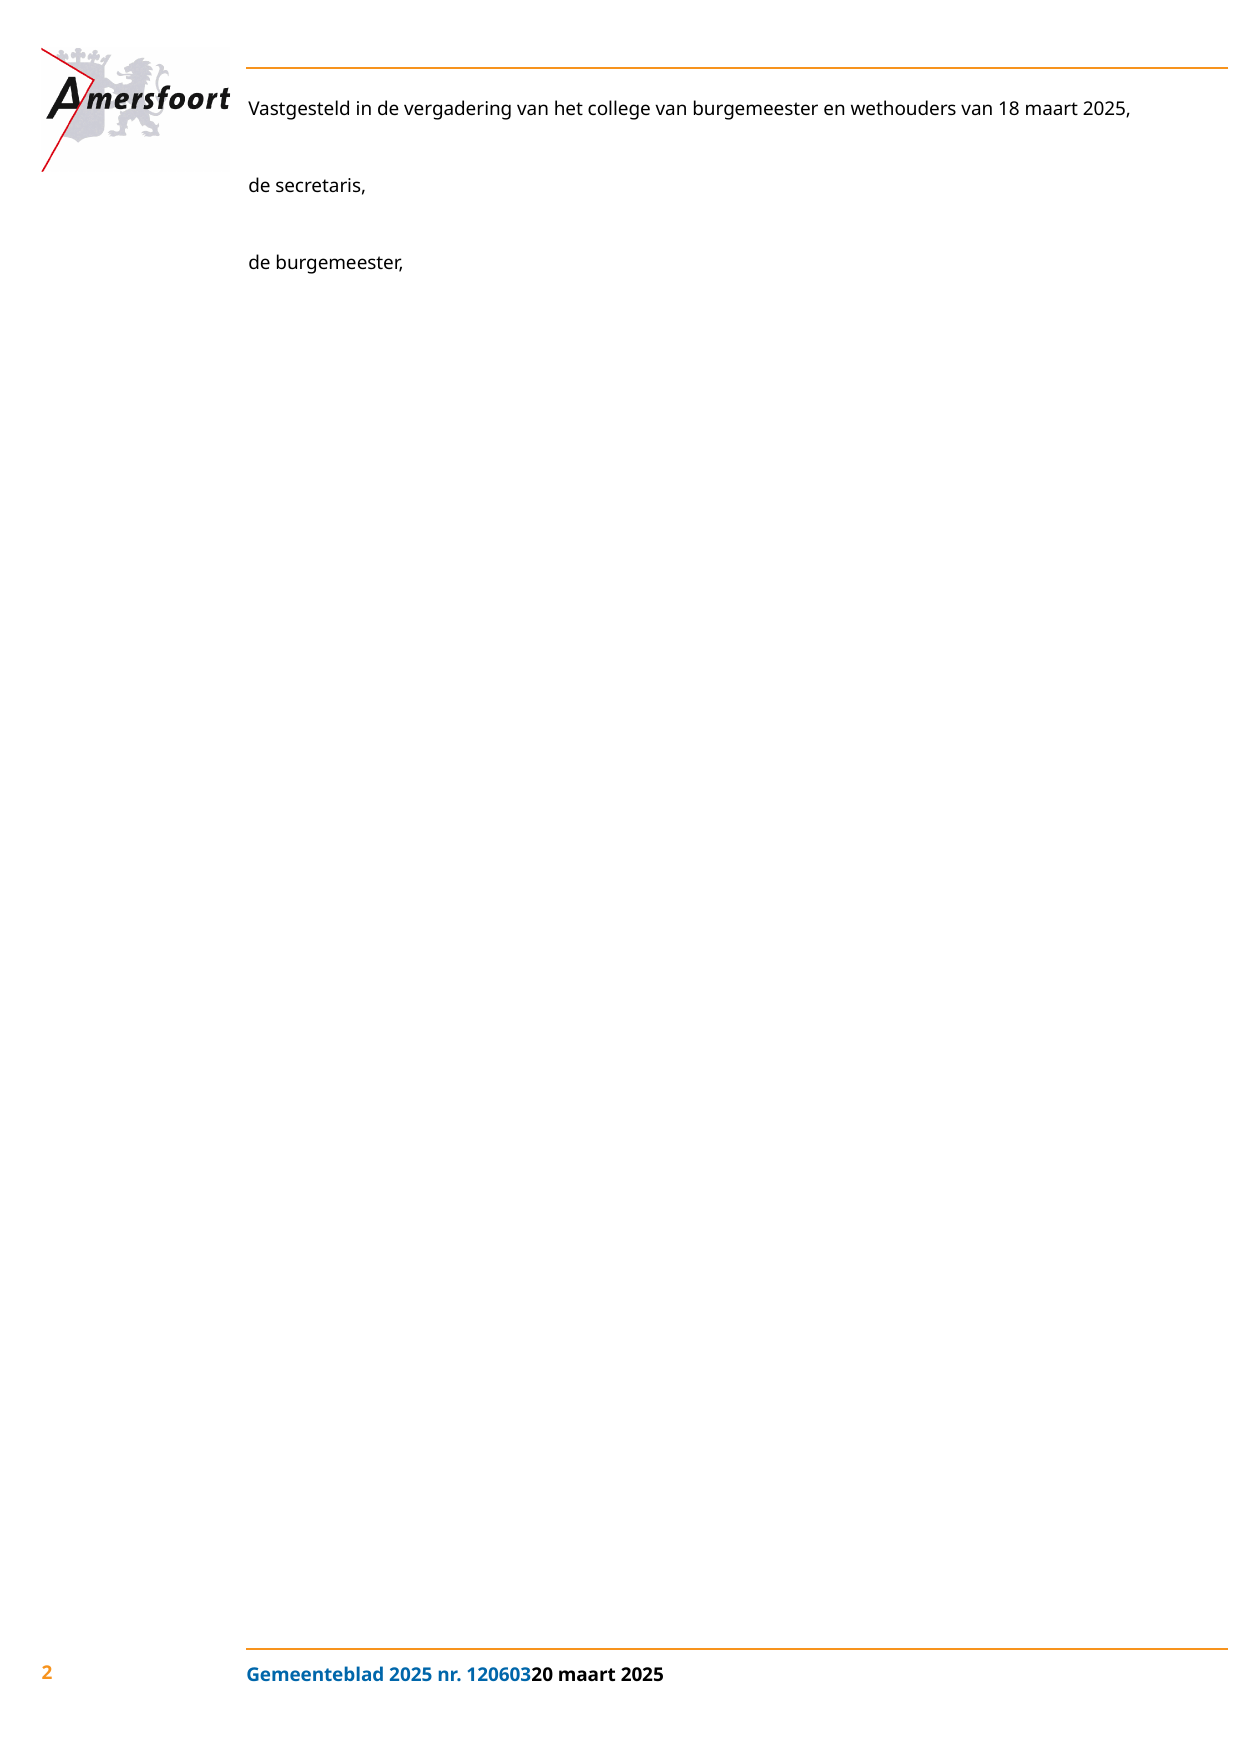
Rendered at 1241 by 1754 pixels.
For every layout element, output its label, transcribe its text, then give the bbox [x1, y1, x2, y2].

text de burgemeester, [248, 249, 1152, 275]
picture [41, 47, 231, 172]
text Vastgesteld in de vergadering van het college van burgemeester en wethouders van 18 maart 2025, [248, 95, 1152, 121]
text de secretaris, [248, 172, 1152, 198]
